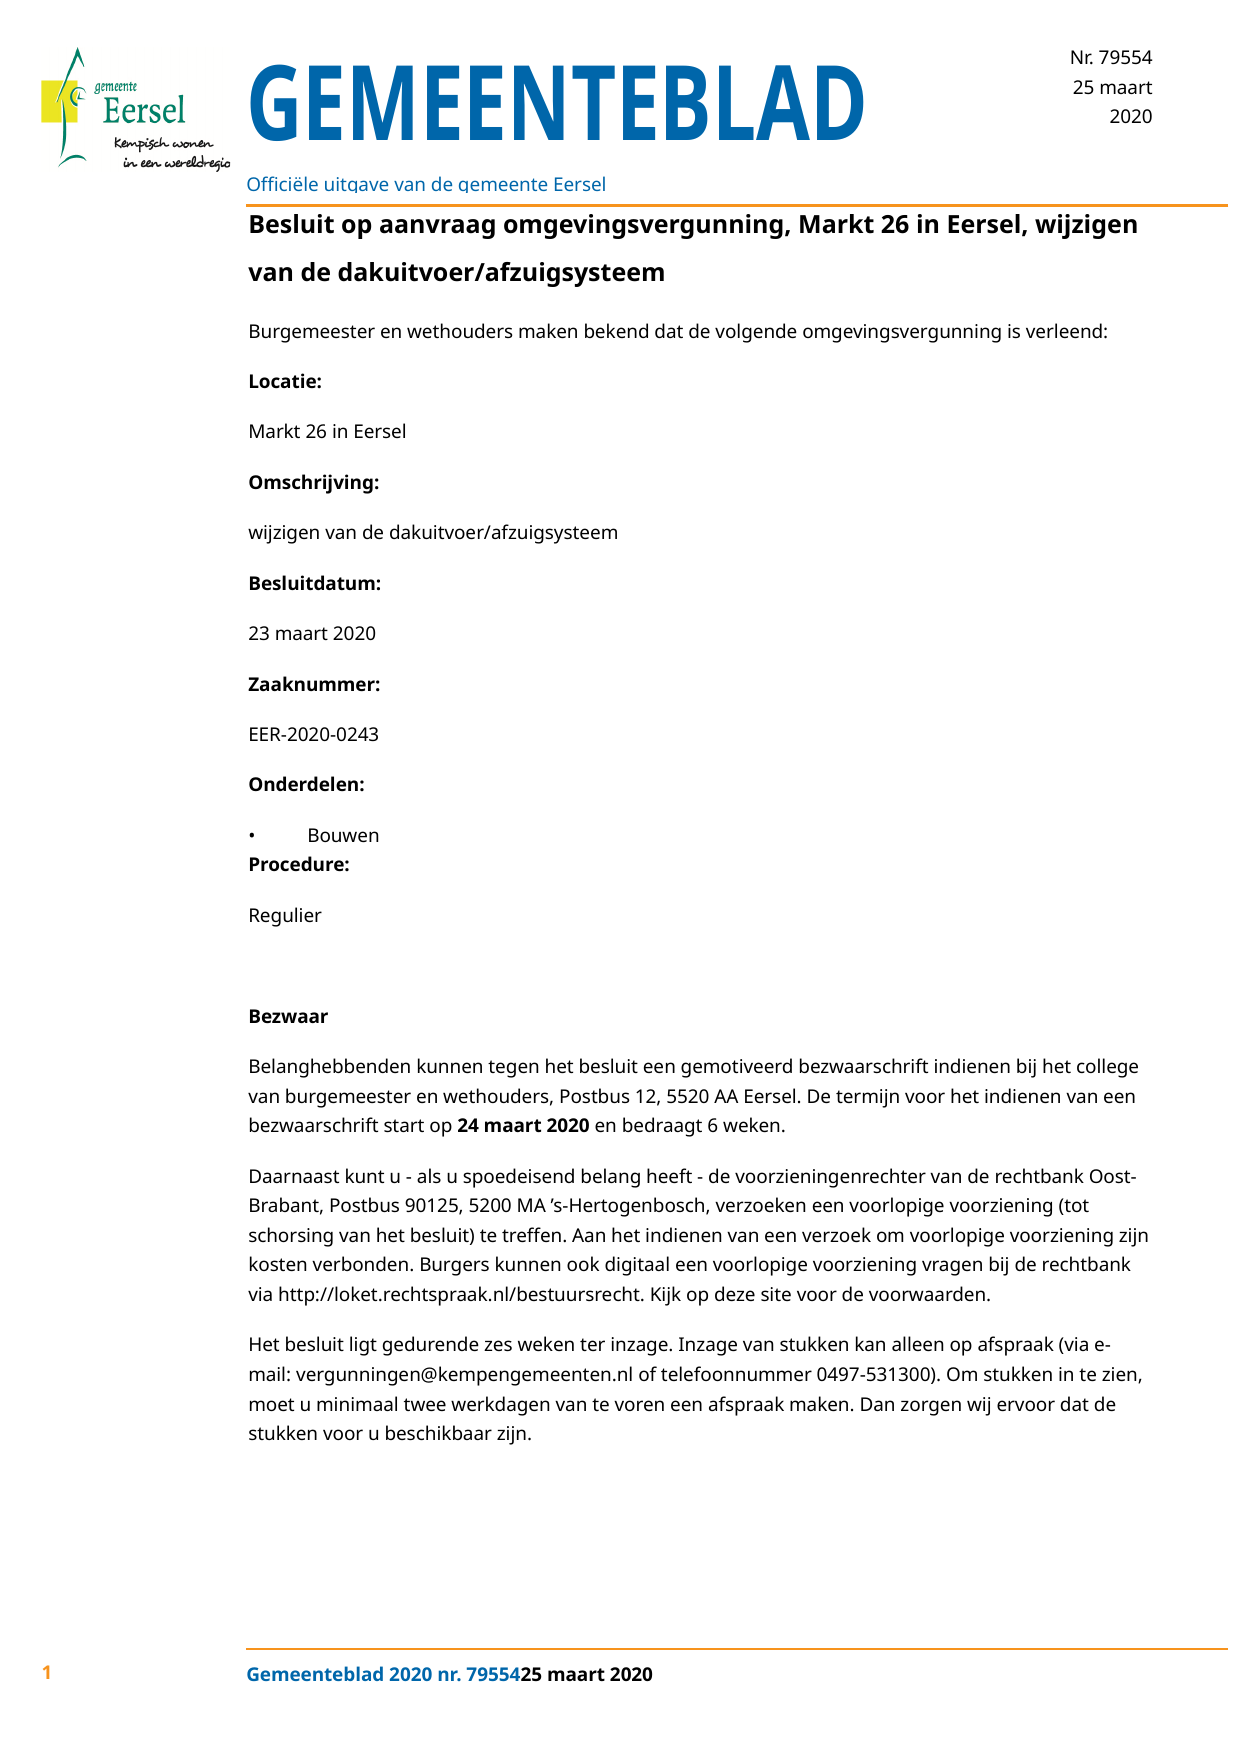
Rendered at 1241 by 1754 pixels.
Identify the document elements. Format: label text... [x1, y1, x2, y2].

picture [41, 47, 231, 172]
text Procedure: [248, 852, 1152, 877]
text EER-2020-0243 [248, 721, 1152, 747]
text Daarnaast kunt u - als u spoedeisend belang heeft - de voorzieningenrechter van de rechtbank Oost-Brabant, Postbus 90125, 5200 MA ’s-Hertogenbosch, verzoeken een voorlopige voorziening (tot schorsing van het besluit) te treffen. Aan het indienen van een verzoek om voorlopige voorziening zijn kosten verbonden. Burgers kunnen ook digitaal een voorlopige voorziening vragen bij de rechtbank via http://loket.rechtspraak.nl/bestuursrecht. Kijk op deze site voor de voorwaarden. [248, 1163, 1152, 1307]
text Burgemeester en wethouders maken bekend dat de volgende omgevingsvergunning is verleend: [248, 318, 1152, 344]
list Bouwen [248, 822, 1152, 848]
text Regulier [248, 902, 1152, 928]
text 23 maart 2020 [248, 620, 1152, 646]
text Besluitdatum: [248, 570, 1152, 596]
text Belanghebbenden kunnen tegen het besluit een gemotiveerd bezwaarschrift indienen bij het college van burgemeester en wethouders, Postbus 12, 5520 AA Eersel. De termijn voor het indienen van een bezwaarschrift start op 24 maart 2020 en bedraagt 6 weken. [248, 1053, 1152, 1138]
text Omschrijving: [248, 469, 1152, 495]
text Locatie: [248, 368, 1152, 394]
text Onderdelen: [248, 772, 1152, 797]
text Besluit op aanvraag omgevingsvergunning, Markt 26 in Eersel, wijzigen van de dakuitvoer/afzuigsysteem [248, 207, 1152, 288]
text Markt 26 in Eersel [248, 419, 1152, 444]
text Zaaknummer: [248, 671, 1152, 697]
text Het besluit ligt gedurende zes weken ter inzage. Inzage van stukken kan alleen op afspraak (via e-mail: vergunningen@kempengemeenten.nl of telefoonnummer 0497-531300). Om stukken in te zien, moet u minimaal twee werkdagen van te voren een afspraak maken. Dan zorgen wij ervoor dat de stukken voor u beschikbaar zijn. [248, 1332, 1152, 1446]
text wijzigen van de dakuitvoer/afzuigsysteem [248, 519, 1152, 545]
text Bezwaar [248, 1003, 1152, 1029]
